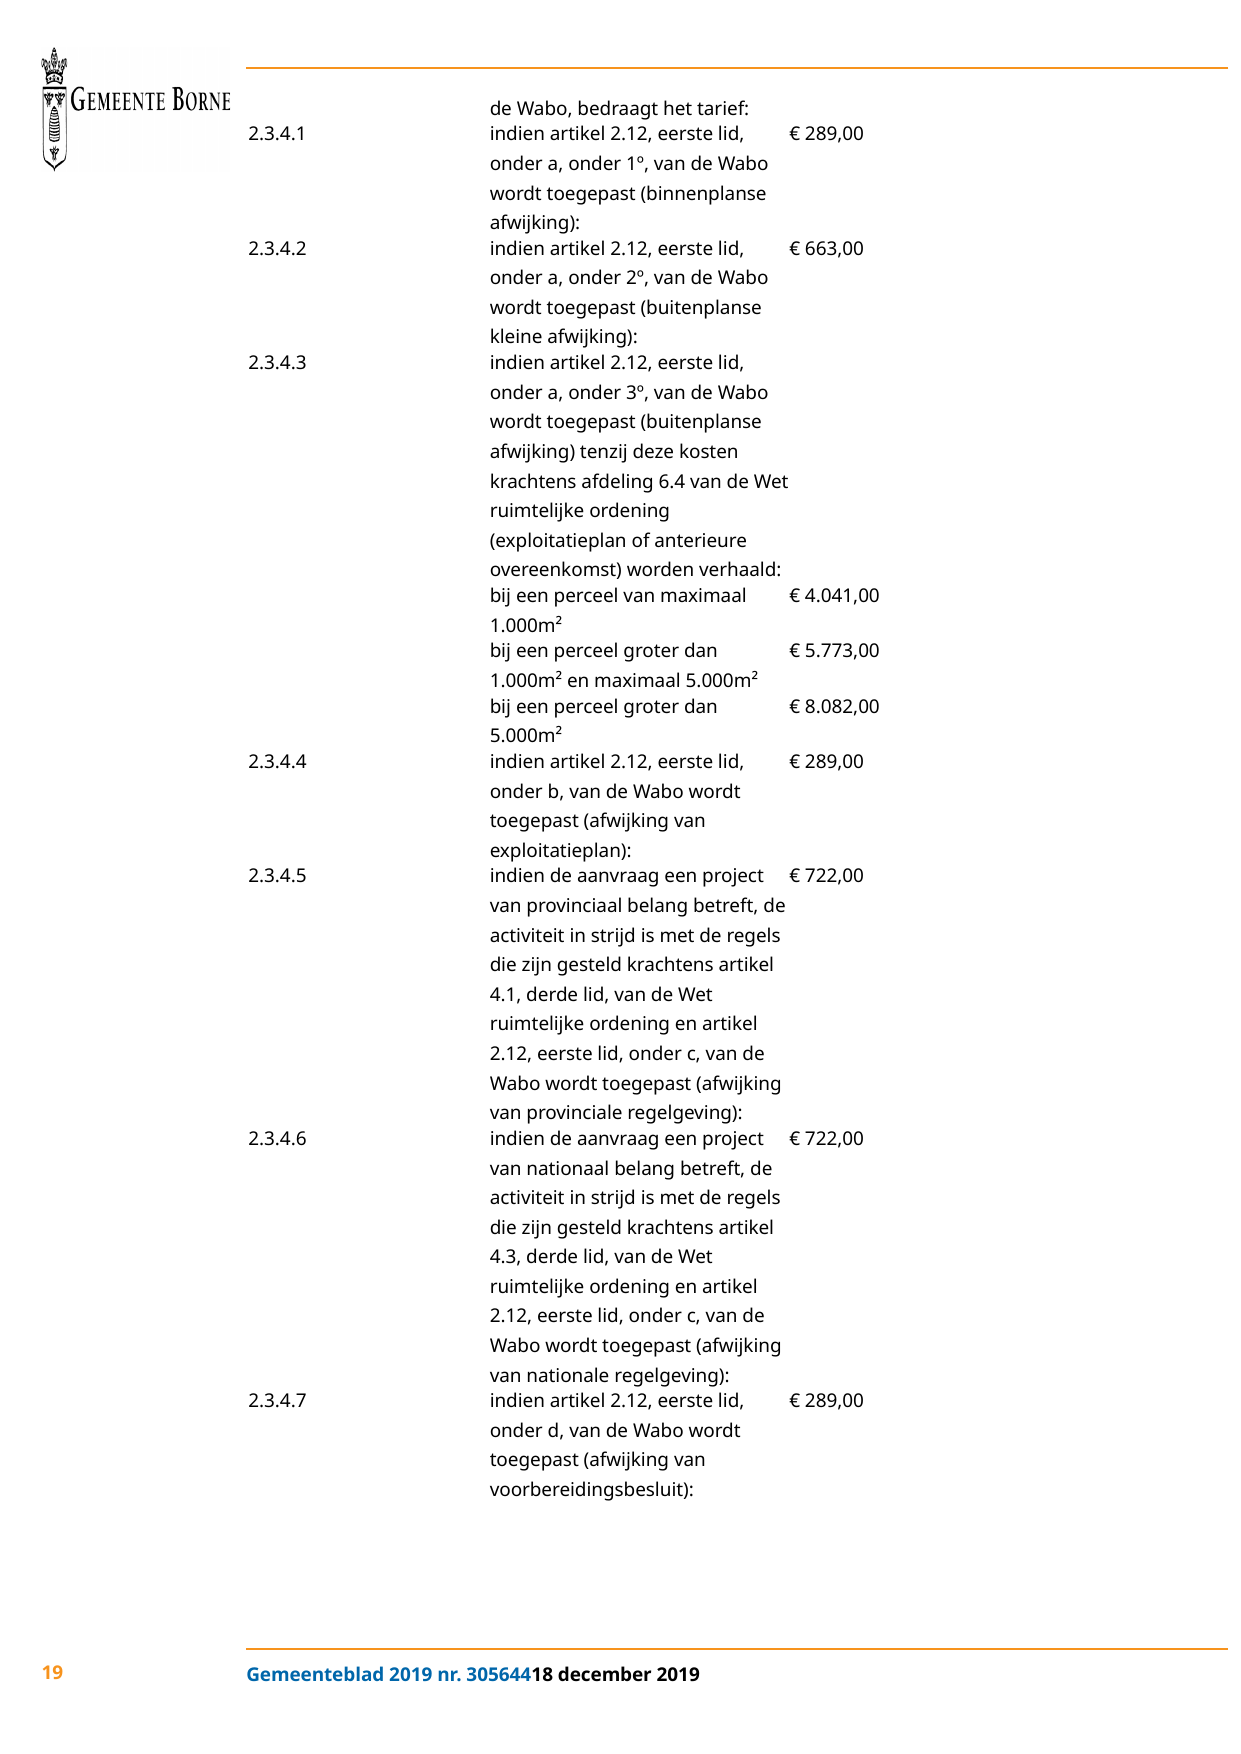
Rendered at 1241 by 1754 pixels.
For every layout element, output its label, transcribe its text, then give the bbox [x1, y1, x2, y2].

table_cell indien artikel 2.12, eerste lid, onder d, van de Wabo wordt toegepast (afwijking van voorbereidingsbesluit): [490, 1388, 789, 1502]
table_cell [789, 95, 1031, 121]
table_cell [248, 582, 489, 638]
table_cell bij een perceel groter dan 5.000m² [490, 693, 789, 748]
table_cell 2.3.4.3 [248, 350, 489, 582]
picture [41, 47, 231, 172]
table_cell indien artikel 2.12, eerste lid, onder a, onder 2º, van de Wabo wordt toegepast (buitenplanse kleine afwijking): [490, 235, 789, 349]
table_cell € 8.082,00 [789, 693, 1031, 748]
table_cell € 4.041,00 [789, 582, 1031, 638]
table_cell € 663,00 [789, 235, 1031, 349]
table_cell € 722,00 [789, 863, 1031, 1125]
table_cell 2.3.4.7 [248, 1388, 489, 1502]
table_cell bij een perceel groter dan 1.000m² en maximaal 5.000m² [490, 638, 789, 693]
table_cell indien de aanvraag een project van nationaal belang betreft, de activiteit in strijd is met de regels die zijn gesteld krachtens artikel 4.3, derde lid, van de Wet ruimtelijke ordening en artikel 2.12, eerste lid, onder c, van de Wabo wordt toegepast (afwijking van nationale regelgeving): [490, 1125, 789, 1387]
table_cell [789, 350, 1031, 582]
table_cell [248, 95, 489, 121]
table_cell € 722,00 [789, 1125, 1031, 1387]
table_cell indien artikel 2.12, eerste lid, onder b, van de Wabo wordt toegepast (afwijking van exploitatieplan): [490, 748, 789, 863]
table_cell 2.3.4.5 [248, 863, 489, 1125]
table_cell € 289,00 [789, 748, 1031, 863]
table_cell [248, 638, 489, 693]
table_cell [490, 1502, 789, 1587]
table_cell [248, 693, 489, 748]
table_cell [248, 1502, 489, 1587]
table_cell 2.3.4.1 [248, 121, 489, 235]
table_cell de Wabo, bedraagt het tarief: [490, 95, 789, 121]
table_cell € 289,00 [789, 121, 1031, 235]
table_cell indien de aanvraag een project van provinciaal belang betreft, de activiteit in strijd is met de regels die zijn gesteld krachtens artikel 4.1, derde lid, van de Wet ruimtelijke ordening en artikel 2.12, eerste lid, onder c, van de Wabo wordt toegepast (afwijking van provinciale regelgeving): [490, 863, 789, 1125]
table_cell 2.3.4.6 [248, 1125, 489, 1387]
table_cell € 5.773,00 [789, 638, 1031, 693]
table_cell bij een perceel van maximaal 1.000m² [490, 582, 789, 638]
table_cell indien artikel 2.12, eerste lid, onder a, onder 1º, van de Wabo wordt toegepast (binnenplanse afwijking): [490, 121, 789, 235]
table_cell € 289,00 [789, 1388, 1031, 1502]
table_cell 2.3.4.4 [248, 748, 489, 863]
table_cell indien artikel 2.12, eerste lid, onder a, onder 3º, van de Wabo wordt toegepast (buitenplanse afwijking) tenzij deze kosten krachtens afdeling 6.4 van de Wet ruimtelijke ordening (exploitatieplan of anterieure overeenkomst) worden verhaald: [490, 350, 789, 582]
table_cell [789, 1502, 1031, 1587]
table_cell 2.3.4.2 [248, 235, 489, 349]
